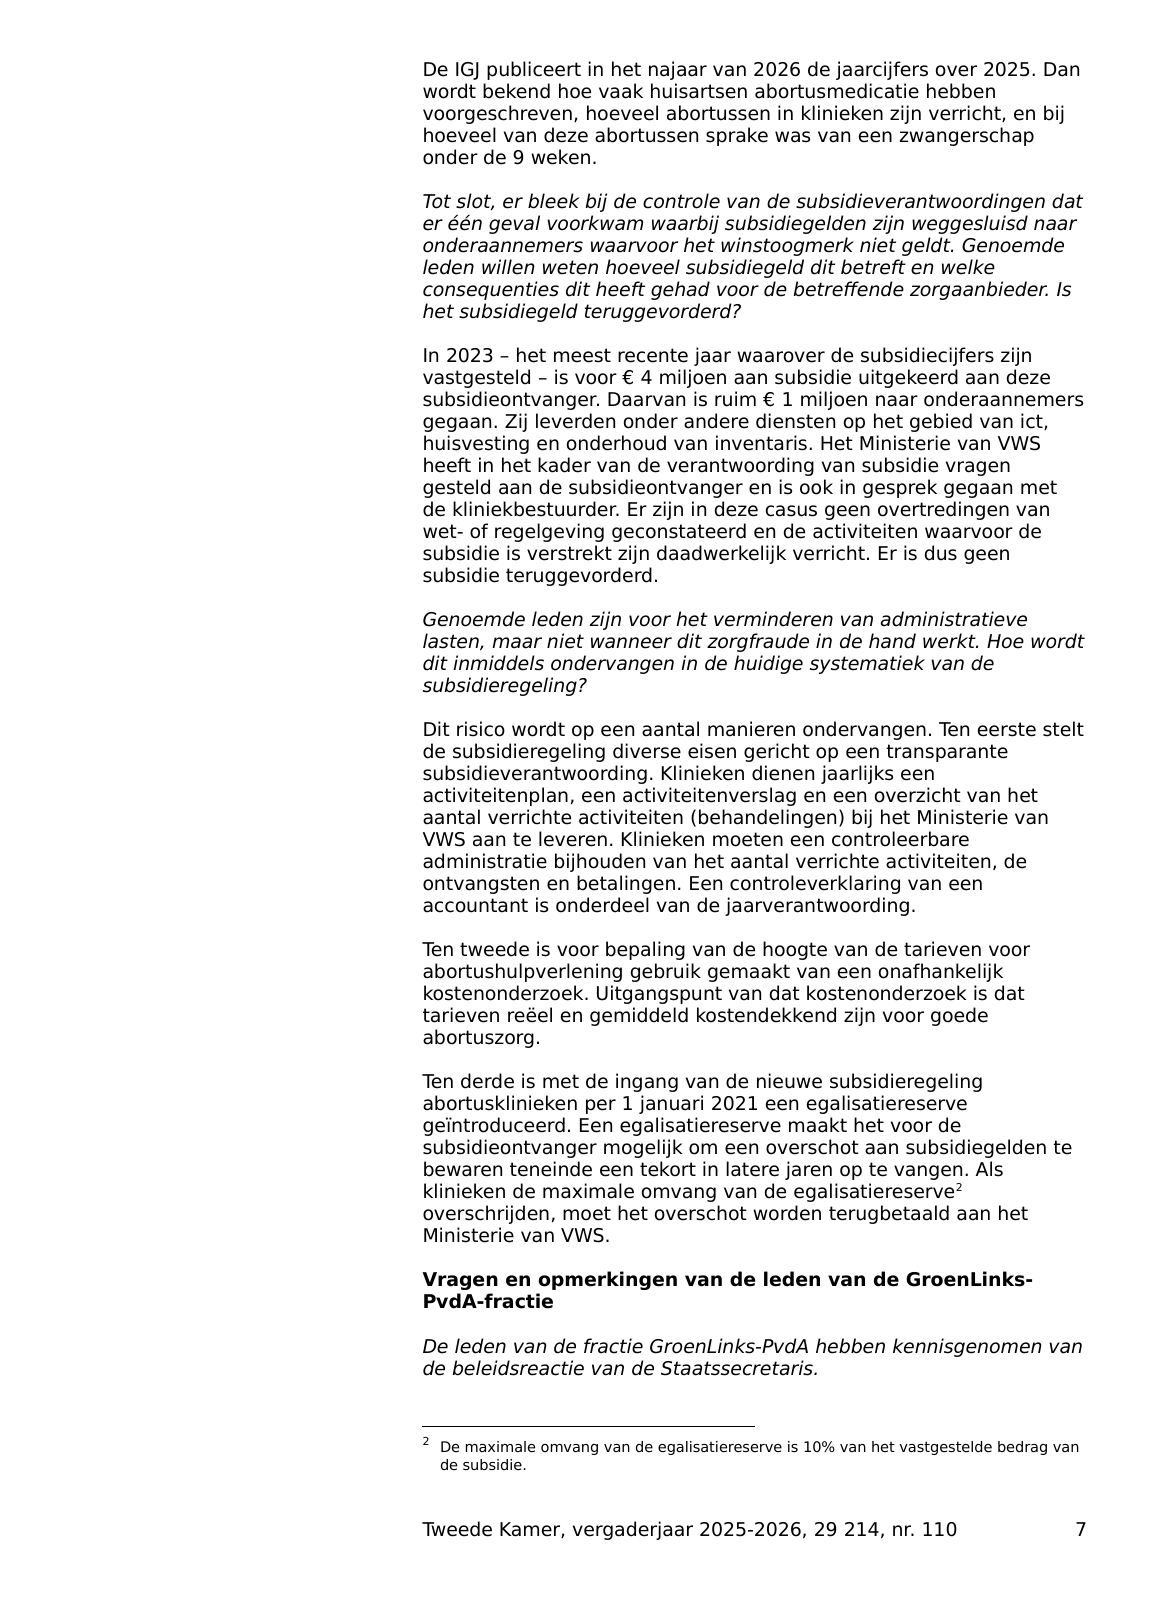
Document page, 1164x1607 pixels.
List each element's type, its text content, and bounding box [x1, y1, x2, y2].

text De leden van de fractie GroenLinks-PvdA hebben kennisgenomen van de beleidsreactie van de Staatssecretaris. [422, 1336, 1087, 1379]
text Ten tweede is voor bepaling van de hoogte van de tarieven voor abortushulpverlening gebruik gemaakt van een onafhankelijk kostenonderzoek. Uitgangspunt van dat kostenonderzoek is dat tarieven reëel en gemiddeld kostendekkend zijn voor goede abortuszorg. [422, 939, 1087, 1049]
text De IGJ publiceert in het najaar van 2026 de jaarcijfers over 2025. Dan wordt bekend hoe vaak huisartsen abortusmedicatie hebben voorgeschreven, hoeveel abortussen in klinieken zijn verricht, en bij hoeveel van deze abortussen sprake was van een zwangerschap onder de 9 weken. [422, 59, 1087, 169]
text Ten derde is met de ingang van de nieuwe subsidieregeling abortusklinieken per 1 januari 2021 een egalisatiereserve geïntroduceerd. Een egalisatiereserve maakt het voor de subsidieontvanger mogelijk om een overschot aan subsidiegelden te bewaren teneinde een tekort in latere jaren op te vangen. Als klinieken de maximale omvang van de egalisatiereserve overschrijden, moet het overschot worden terugbetaald aan het Ministerie van VWS. [422, 1071, 1087, 1247]
subtitle Vragen en opmerkingen van de leden van de GroenLinks-PvdA-fractie [422, 1269, 1087, 1313]
text De maximale omvang van de egalisatiereserve is 10% van het vastgestelde bedrag van de subsidie. [422, 1435, 1087, 1474]
text Genoemde leden zijn voor het verminderen van administratieve lasten, maar niet wanneer dit zorgfraude in de hand werkt. Hoe wordt dit inmiddels ondervangen in de huidige systematiek van de subsidieregeling? [422, 609, 1087, 697]
text Tot slot, er bleek bij de controle van de subsidieverantwoordingen dat er één geval voorkwam waarbij subsidiegelden zijn weggesluisd naar onderaannemers waarvoor het winstoogmerk niet geldt. Genoemde leden willen weten hoeveel subsidiegeld dit betreft en welke consequenties dit heeft gehad voor de betreffende zorgaanbieder. Is het subsidiegeld teruggevorderd? [422, 191, 1087, 323]
text In 2023 – het meest recente jaar waarover de subsidiecijfers zijn vastgesteld – is voor € 4 miljoen aan subsidie uitgekeerd aan deze subsidieontvanger. Daarvan is ruim € 1 miljoen naar onderaannemers gegaan. Zij leverden onder andere diensten op het gebied van ict, huisvesting en onderhoud van inventaris. Het Ministerie van VWS heeft in het kader van de verantwoording van subsidie vragen gesteld aan de subsidieontvanger en is ook in gesprek gegaan met de kliniekbestuurder. Er zijn in deze casus geen overtredingen van wet- of regelgeving geconstateerd en de activiteiten waarvoor de subsidie is verstrekt zijn daadwerkelijk verricht. Er is dus geen subsidie teruggevorderd. [422, 345, 1087, 587]
text Dit risico wordt op een aantal manieren ondervangen. Ten eerste stelt de subsidieregeling diverse eisen gericht op een transparante subsidieverantwoording. Klinieken dienen jaarlijks een activiteitenplan, een activiteitenverslag en een overzicht van het aantal verrichte activiteiten (behandelingen) bij het Ministerie van VWS aan te leveren. Klinieken moeten een controleerbare administratie bijhouden van het aantal verrichte activiteiten, de ontvangsten en betalingen. Een controleverklaring van een accountant is onderdeel van de jaarverantwoording. [422, 719, 1087, 917]
